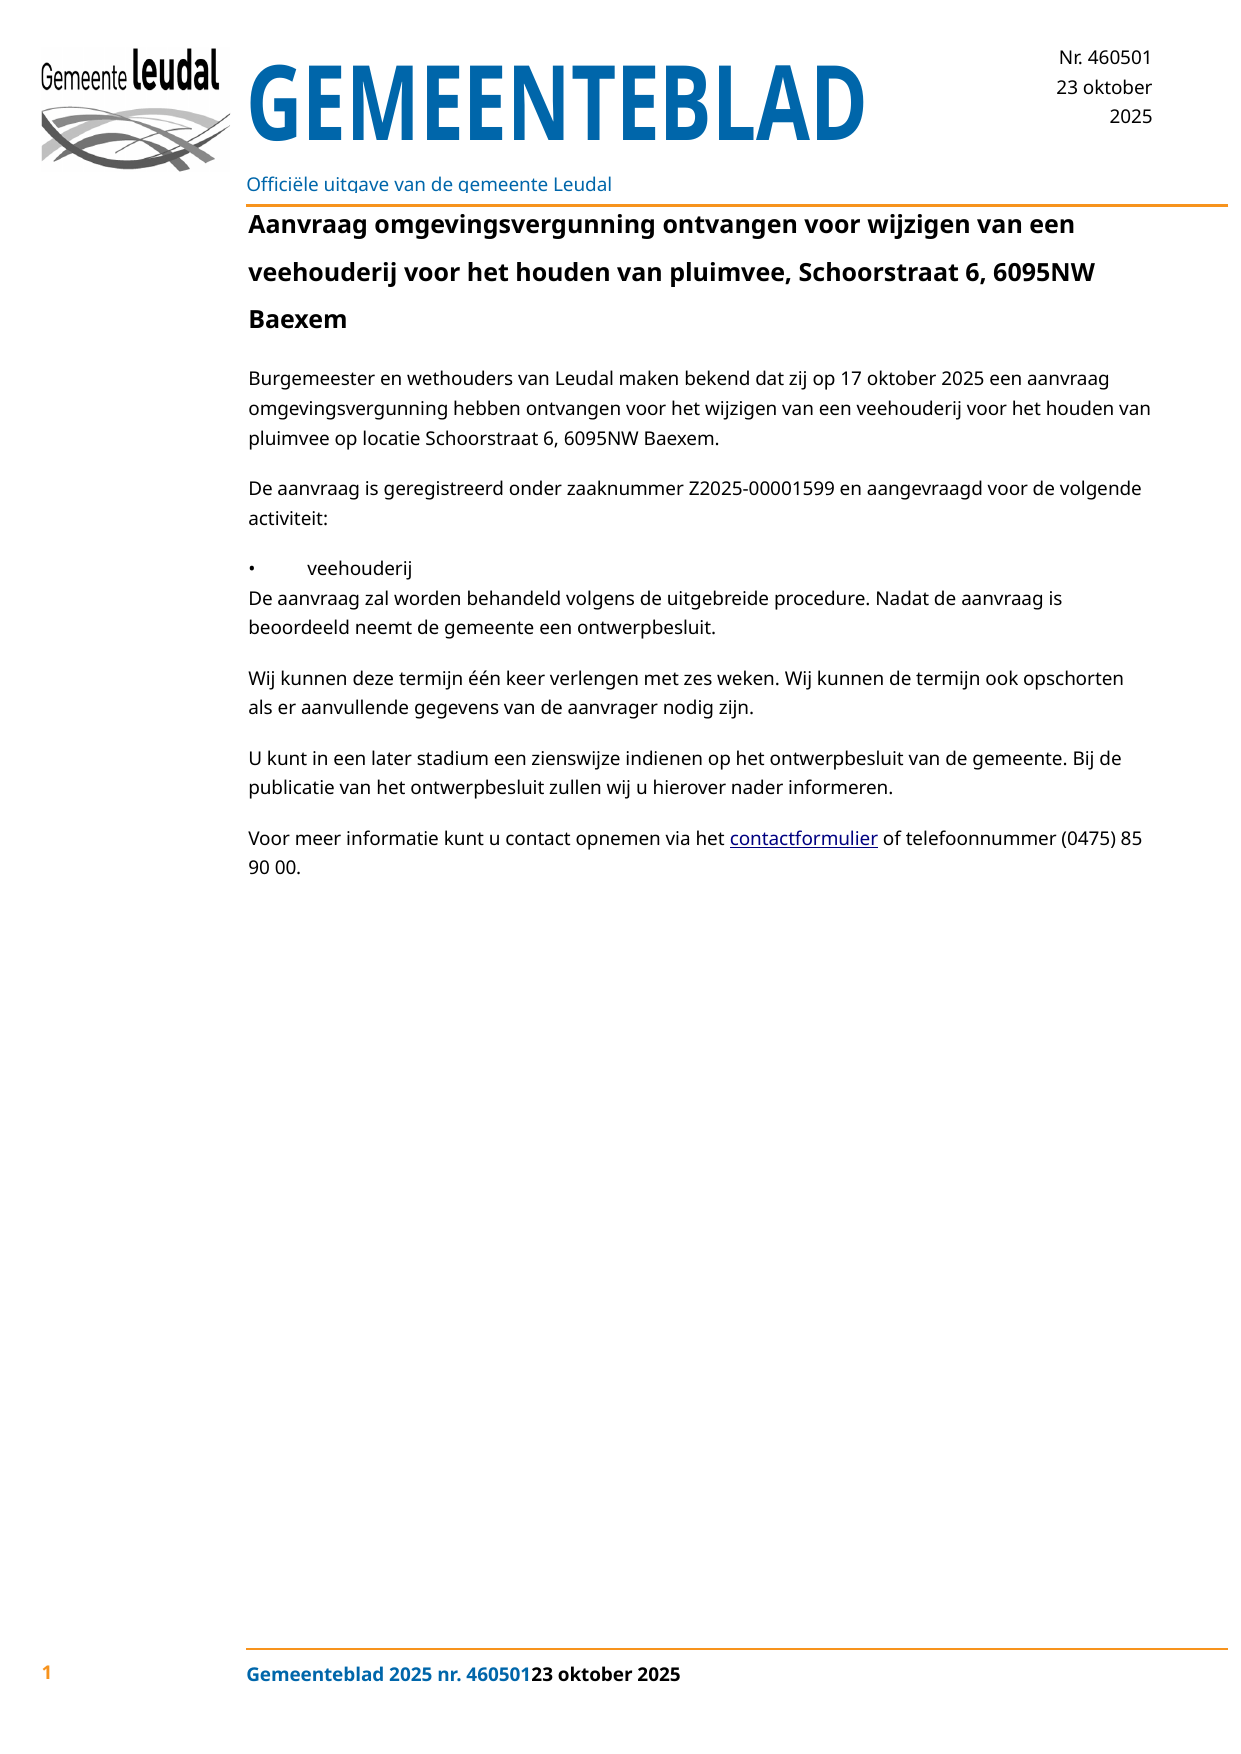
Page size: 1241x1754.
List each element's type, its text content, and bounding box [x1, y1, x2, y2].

picture [41, 47, 231, 172]
text De aanvraag is geregistreerd onder zaaknummer Z2025-00001599 en aangevraagd voor de volgende activiteit: [248, 475, 1152, 530]
text Wij kunnen deze termijn één keer verlengen met zes weken. Wij kunnen de termijn ook opschorten als er aanvullende gegevens van de aanvrager nodig zijn. [248, 665, 1152, 720]
text U kunt in een later stadium een zienswijze indienen op het ontwerpbesluit van de gemeente. Bij de publicatie van het ontwerpbesluit zullen wij u hierover nader informeren. [248, 745, 1152, 800]
list veehouderij [248, 555, 1152, 581]
text Voor meer informatie kunt u contact opnemen via het contactformulier of telefoonnummer (0475) 85 90 00. [248, 825, 1152, 880]
text Burgemeester en wethouders van Leudal maken bekend dat zij op 17 oktober 2025 een aanvraag omgevingsvergunning hebben ontvangen voor het wijzigen van een veehouderij voor het houden van pluimvee op locatie Schoorstraat 6, 6095NW Baexem. [248, 366, 1152, 450]
text De aanvraag zal worden behandeld volgens de uitgebreide procedure. Nadat de aanvraag is beoordeeld neemt de gemeente een ontwerpbesluit. [248, 585, 1152, 640]
text Aanvraag omgevingsvergunning ontvangen voor wijzigen van een veehouderij voor het houden van pluimvee, Schoorstraat 6, 6095NW Baexem [248, 207, 1152, 336]
